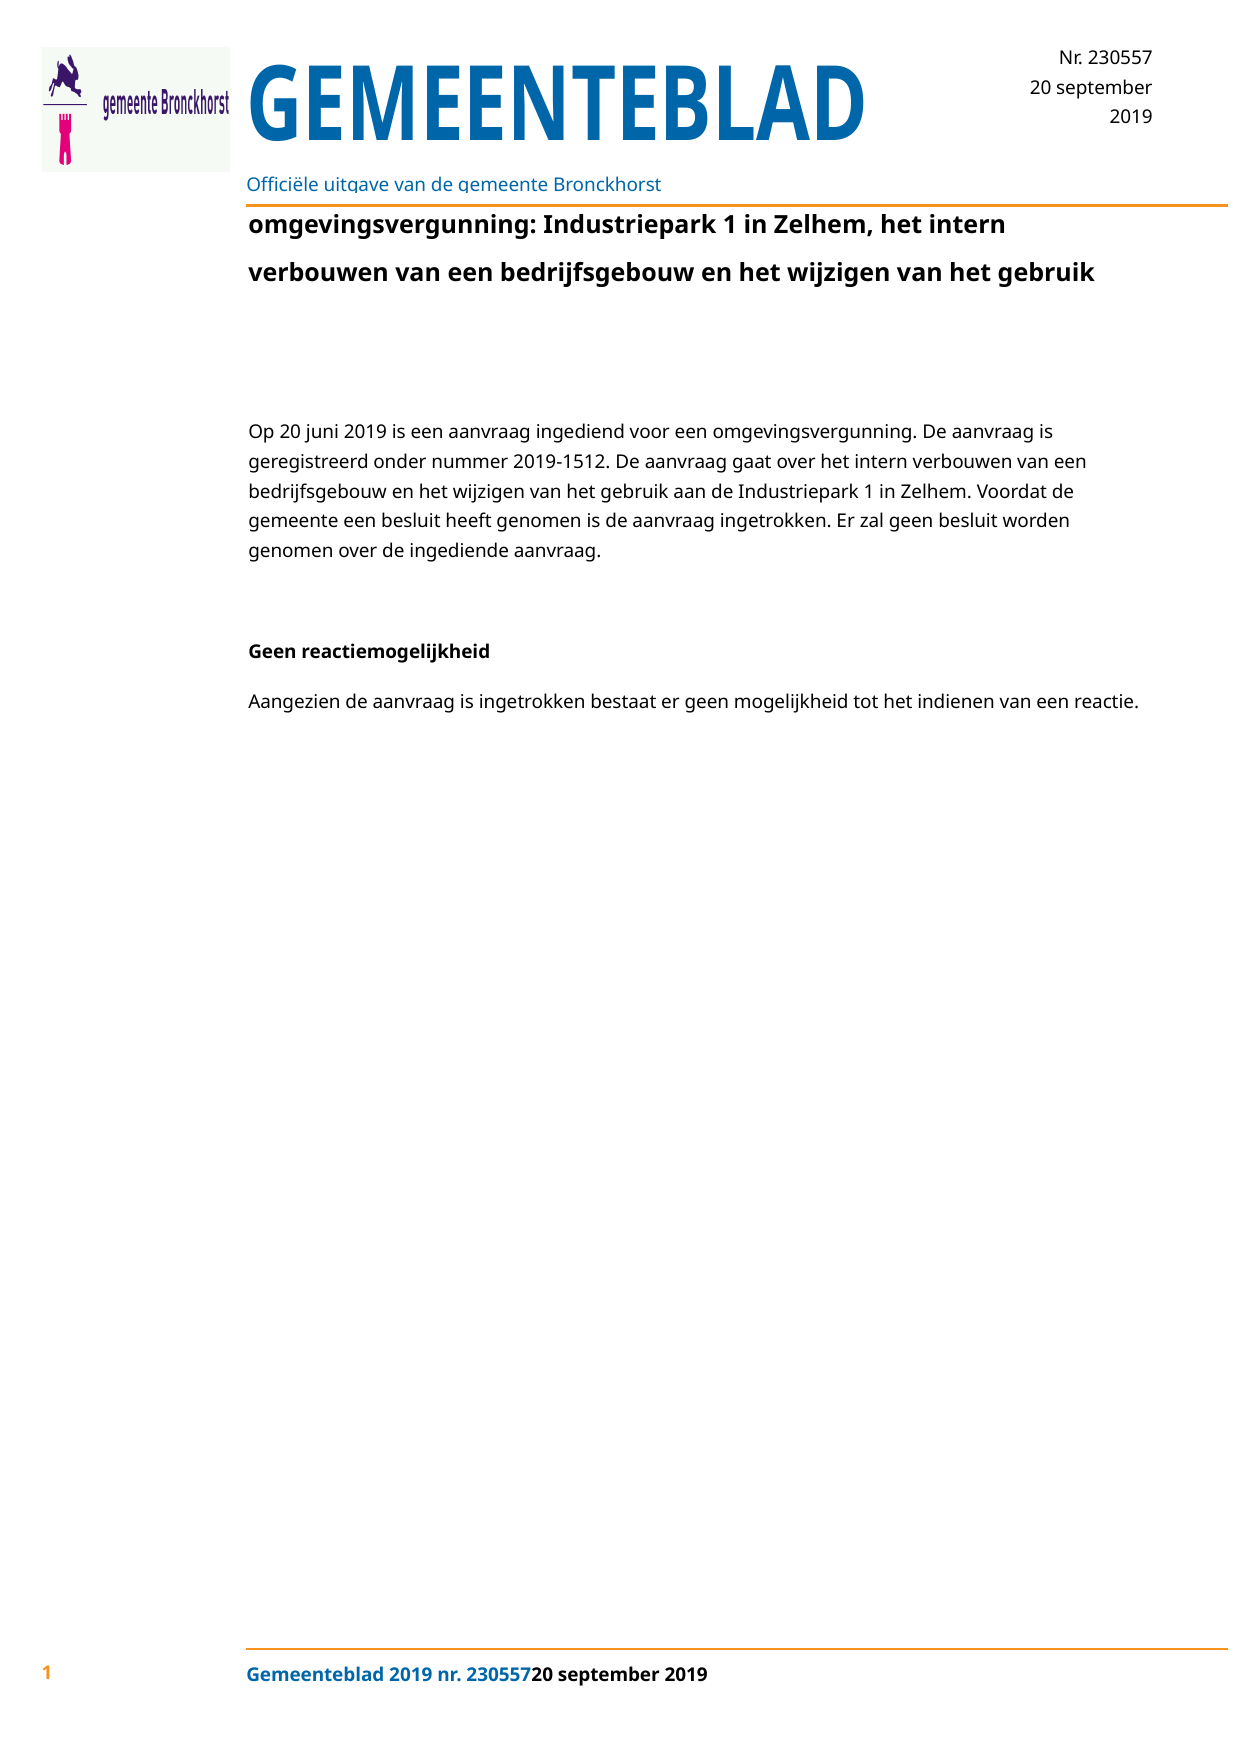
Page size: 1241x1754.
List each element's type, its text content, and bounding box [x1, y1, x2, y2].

text omgevingsvergunning: Industriepark 1 in Zelhem, het intern verbouwen van een bedrijfsgebouw en het wijzigen van het gebruik [248, 207, 1152, 288]
picture [41, 47, 231, 172]
text Op 20 juni 2019 is een aanvraag ingediend voor een omgevingsvergunning. De aanvraag is geregistreerd onder nummer 2019-1512. De aanvraag gaat over het intern verbouwen van een bedrijfsgebouw en het wijzigen van het gebruik aan de Industriepark 1 in Zelhem. Voordat de gemeente een besluit heeft genomen is de aanvraag ingetrokken. Er zal geen besluit worden genomen over de ingediende aanvraag. [248, 419, 1152, 563]
text Aangezien de aanvraag is ingetrokken bestaat er geen mogelijkheid tot het indienen van een reactie. [248, 688, 1152, 714]
text Geen reactiemogelijkheid [248, 638, 1152, 664]
